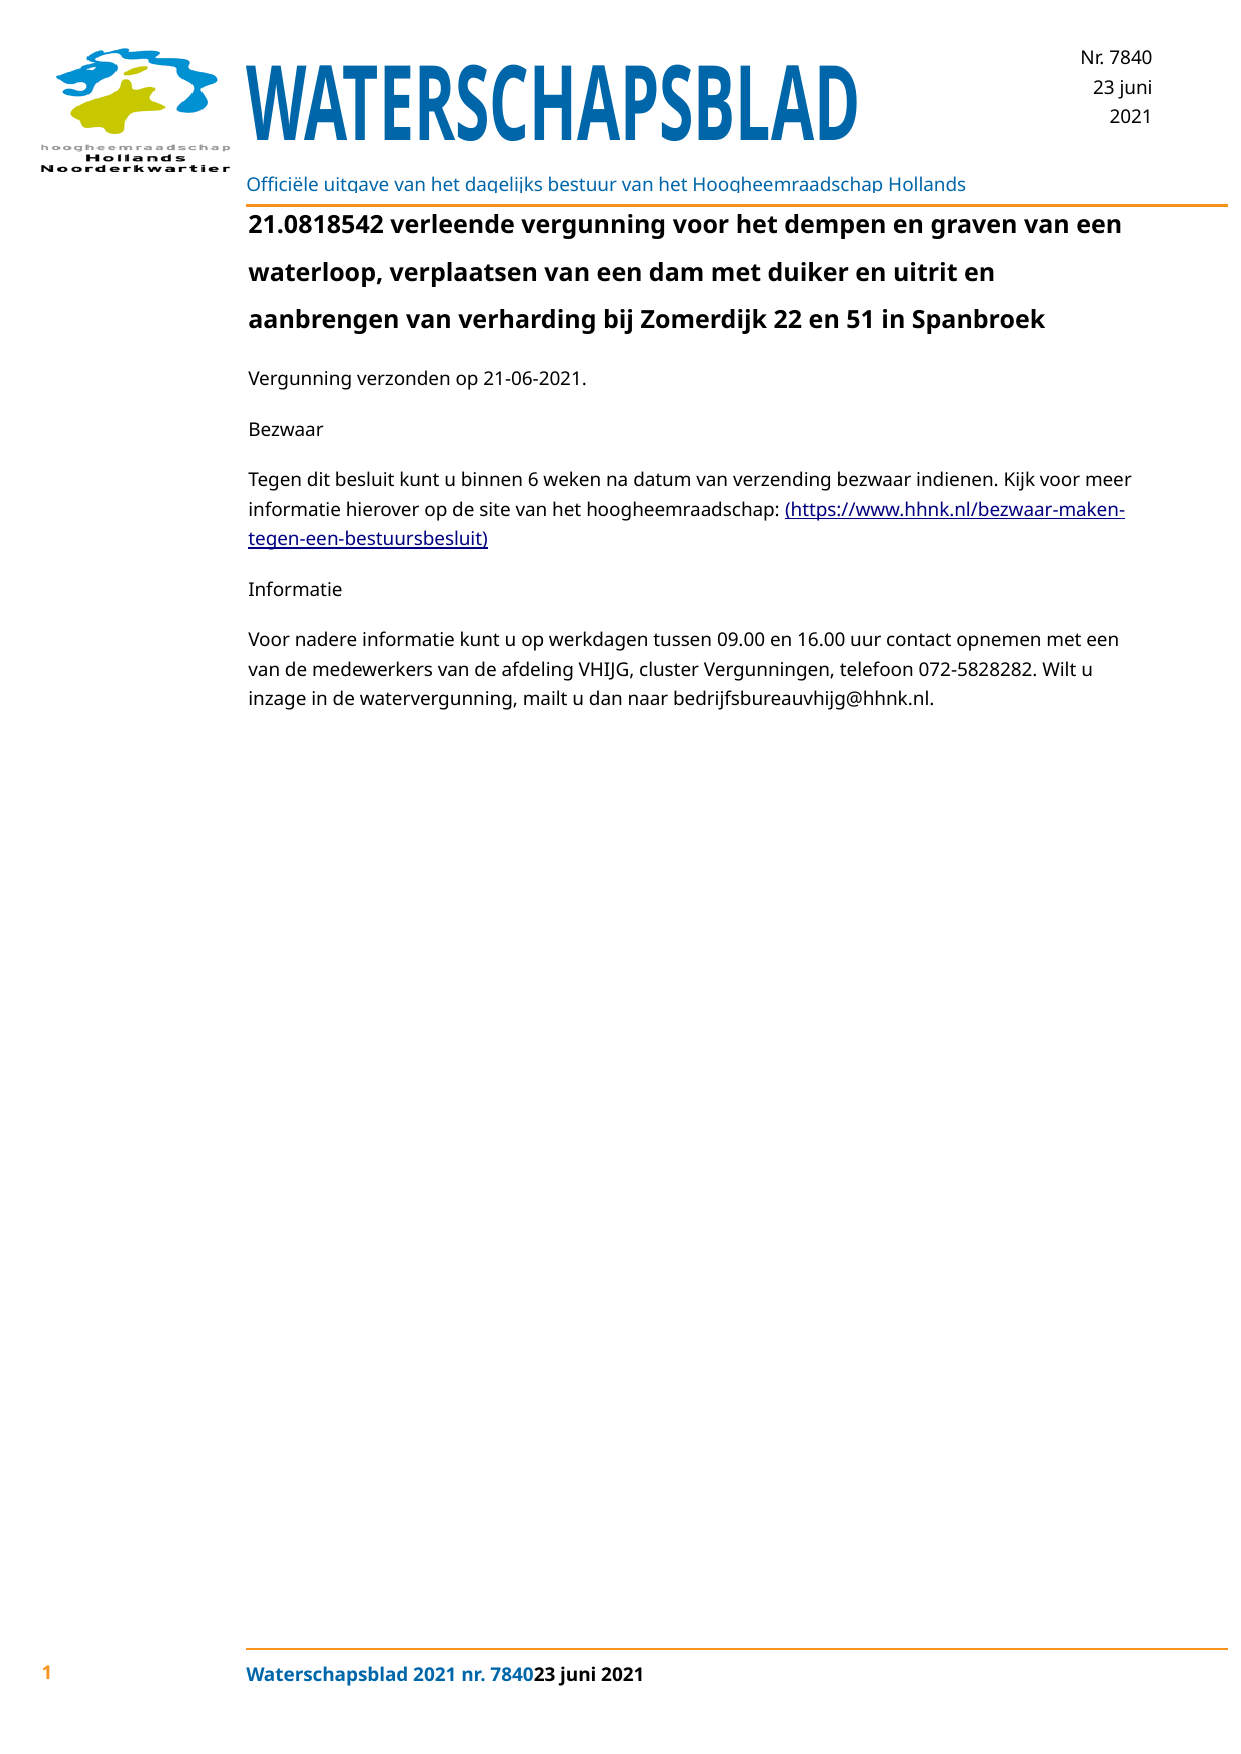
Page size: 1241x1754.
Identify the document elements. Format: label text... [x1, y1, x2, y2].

text 21.0818542 verleende vergunning voor het dempen en graven van een waterloop, verplaatsen van een dam met duiker en uitrit en aanbrengen van verharding bij Zomerdijk 22 en 51 in Spanbroek [248, 207, 1152, 336]
text Tegen dit besluit kunt u binnen 6 weken na datum van verzending bezwaar indienen. Kijk voor meer informatie hierover op de site van het hoogheemraadschap: (https://www.hhnk.nl/bezwaar-maken-tegen-een-bestuursbesluit) [248, 466, 1152, 551]
text Informatie [248, 576, 1152, 602]
text Vergunning verzonden op 21-06-2021. [248, 366, 1152, 391]
picture [41, 47, 231, 172]
text Voor nadere informatie kunt u op werkdagen tussen 09.00 en 16.00 uur contact opnemen met een van de medewerkers van de afdeling VHIJG, cluster Vergunningen, telefoon 072-5828282. Wilt u inzage in de watervergunning, mailt u dan naar bedrijfsbureauvhijg@hhnk.nl. [248, 626, 1152, 711]
text Bezwaar [248, 416, 1152, 442]
